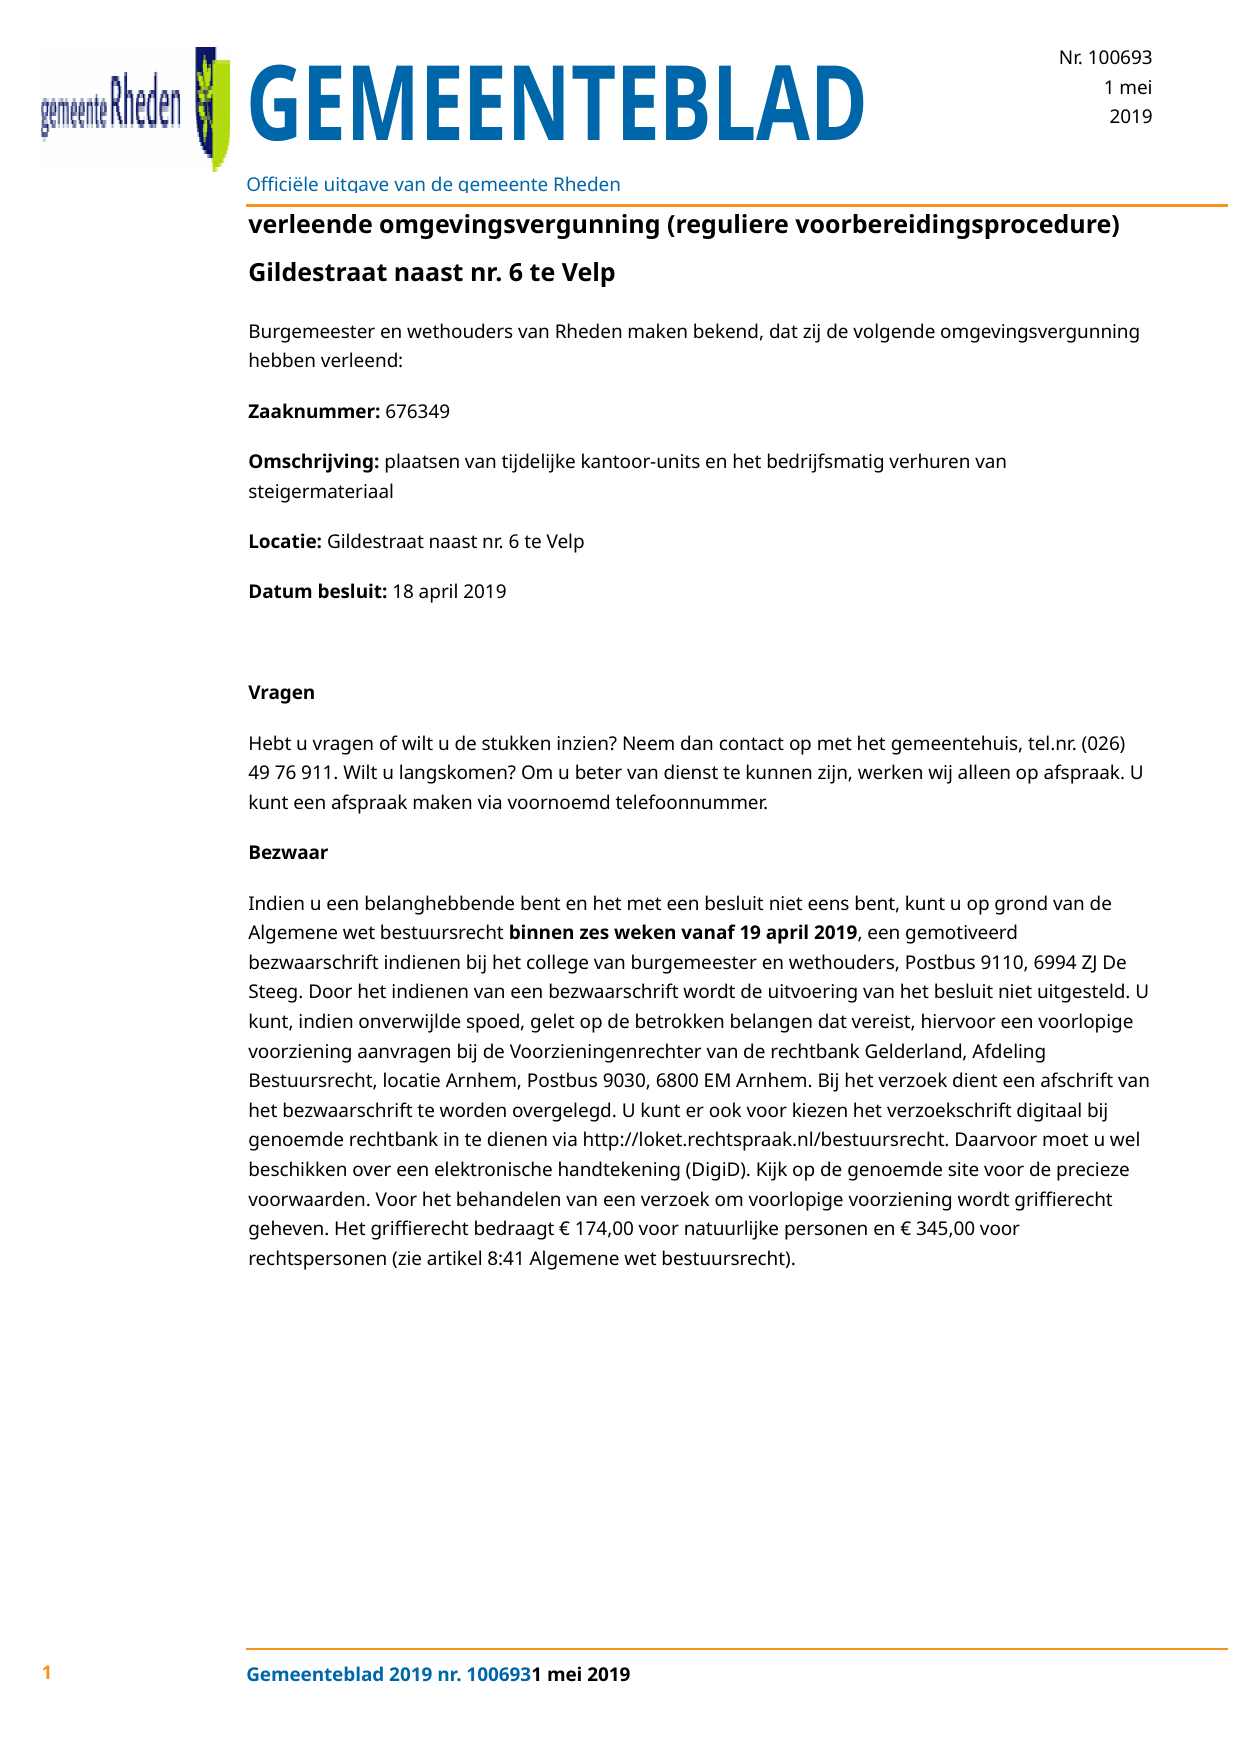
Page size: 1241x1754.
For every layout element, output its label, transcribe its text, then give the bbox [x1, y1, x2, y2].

text Bezwaar [248, 839, 1152, 865]
text Burgemeester en wethouders van Rheden maken bekend, dat zij de volgende omgevingsvergunning hebben verleend: [248, 318, 1152, 373]
text Omschrijving: plaatsen van tijdelijke kantoor-units en het bedrijfsmatig verhuren van steigermateriaal [248, 448, 1152, 504]
text Locatie: Gildestraat naast nr. 6 te Velp [248, 528, 1152, 554]
text Indien u een belanghebbende bent en het met een besluit niet eens bent, kunt u op grond van de Algemene wet bestuursrecht binnen zes weken vanaf 19 april 2019, een gemotiveerd bezwaarschrift indienen bij het college van burgemeester en wethouders, Postbus 9110, 6994 ZJ De Steeg. Door het indienen van een bezwaarschrift wordt de uitvoering van het besluit niet uitgesteld. U kunt, indien onverwijlde spoed, gelet op de betrokken belangen dat vereist, hiervoor een voorlopige voorziening aanvragen bij de Voorzieningenrechter van de rechtbank Gelderland, Afdeling Bestuursrecht, locatie Arnhem, Postbus 9030, 6800 EM Arnhem. Bij het verzoek dient een afschrift van het bezwaarschrift te worden overgelegd. U kunt er ook voor kiezen het verzoekschrift digitaal bij genoemde rechtbank in te dienen via http://loket.rechtspraak.nl/bestuursrecht. Daarvoor moet u wel beschikken over een elektronische handtekening (DigiD). Kijk op de genoemde site voor de precieze voorwaarden. Voor het behandelen van een verzoek om voorlopige voorziening wordt griffierecht geheven. Het griffierecht bedraagt € 174,00 voor natuurlijke personen en € 345,00 voor rechtspersonen (zie artikel 8:41 Algemene wet bestuursrecht). [248, 890, 1152, 1271]
text Vragen [248, 679, 1152, 705]
picture [41, 47, 231, 172]
text Hebt u vragen of wilt u de stukken inzien? Neem dan contact op met het gemeentehuis, tel.nr. (026) 49 76 911. Wilt u langskomen? Om u beter van dienst te kunnen zijn, werken wij alleen op afspraak. U kunt een afspraak maken via voornoemd telefoonnummer. [248, 730, 1152, 815]
text Zaaknummer: 676349 [248, 398, 1152, 424]
text Datum besluit: 18 april 2019 [248, 579, 1152, 604]
text verleende omgevingsvergunning (reguliere voorbereidingsprocedure) Gildestraat naast nr. 6 te Velp [248, 207, 1152, 288]
